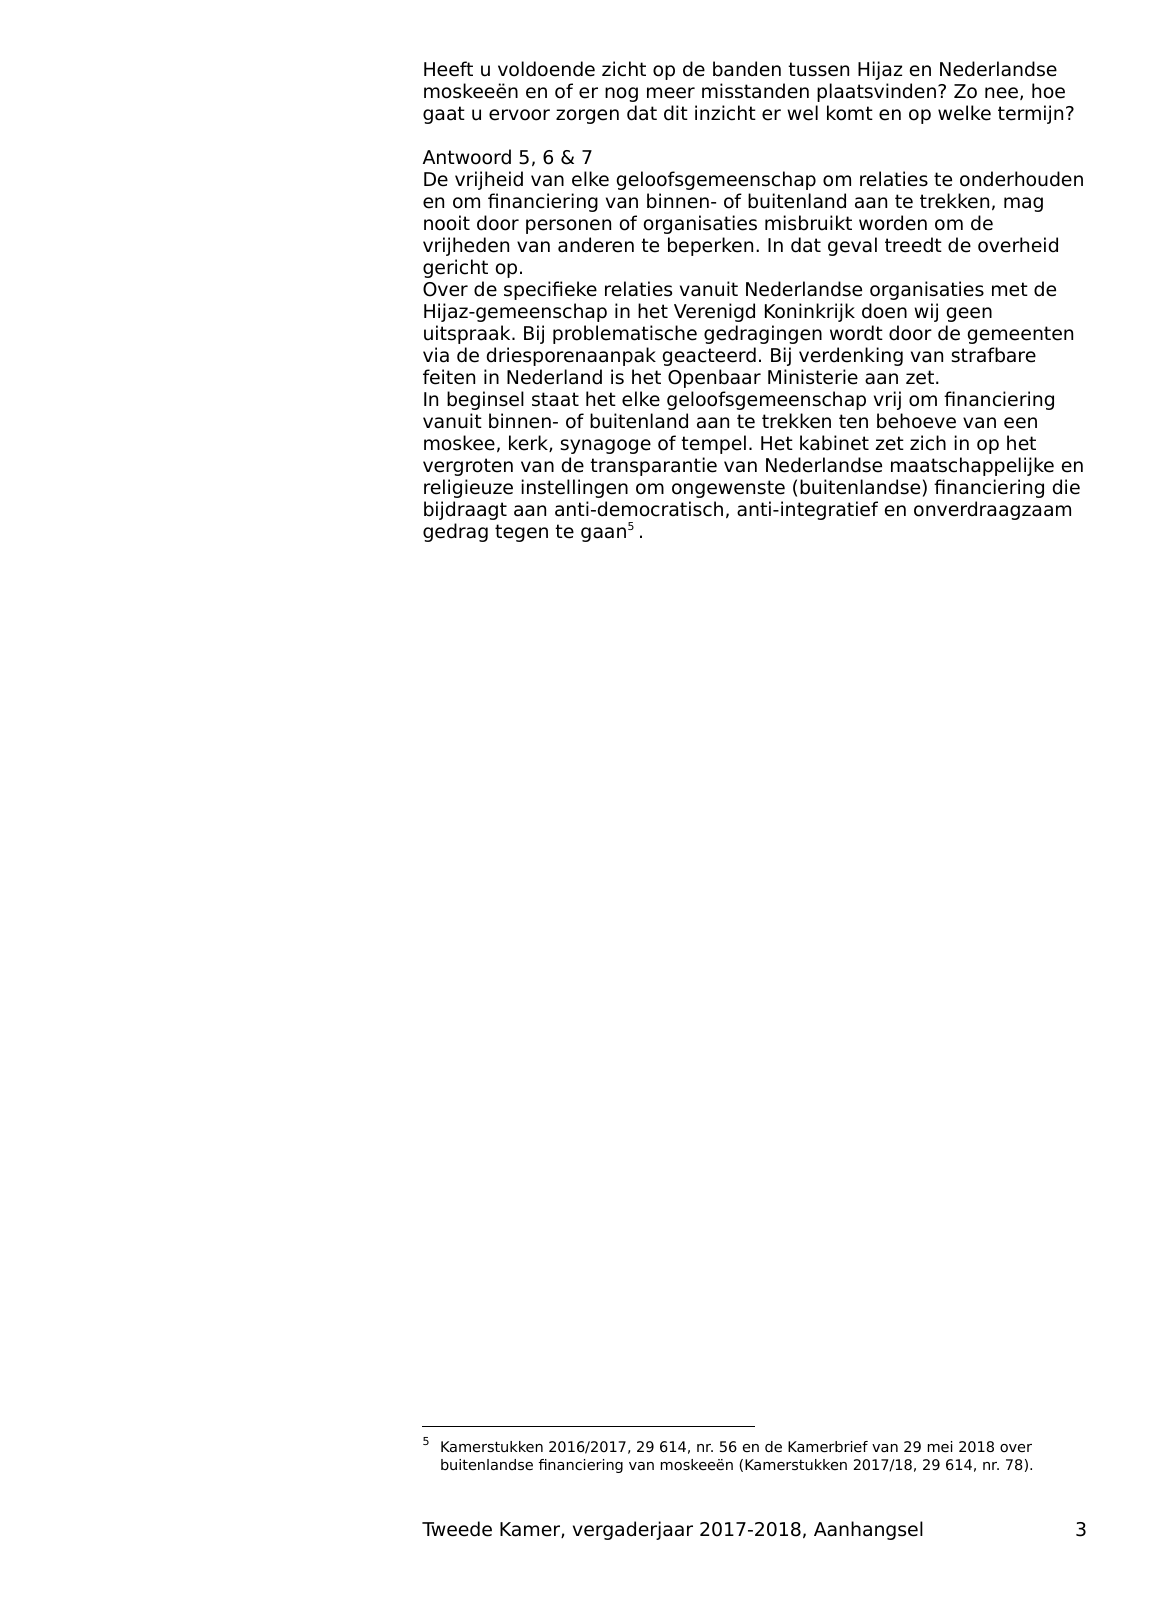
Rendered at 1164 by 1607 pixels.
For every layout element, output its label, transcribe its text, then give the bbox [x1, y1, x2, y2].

text In beginsel staat het elke geloofsgemeenschap vrij om financiering vanuit binnen- of buitenland aan te trekken ten behoeve van een moskee, kerk, synagoge of tempel. Het kabinet zet zich in op het vergroten van de transparantie van Nederlandse maatschappelijke en religieuze instellingen om ongewenste (buitenlandse) financiering die bijdraagt aan anti-democratisch, anti-integratief en onverdraagzaam gedrag tegen te gaan. [422, 389, 1087, 543]
text Antwoord 5, 6 & 7 [422, 147, 1087, 169]
text Kamerstukken 2016/2017, 29 614, nr. 56 en de Kamerbrief van 29 mei 2018 over buitenlandse financiering van moskeeën (Kamerstukken 2017/18, 29 614, nr. 78). [422, 1435, 1087, 1474]
text De vrijheid van elke geloofsgemeenschap om relaties te onderhouden en om financiering van binnen- of buitenland aan te trekken, mag nooit door personen of organisaties misbruikt worden om de vrijheden van anderen te beperken. In dat geval treedt de overheid gericht op. [422, 169, 1087, 279]
text Over de specifieke relaties vanuit Nederlandse organisaties met de Hijaz-gemeenschap in het Verenigd Koninkrijk doen wij geen uitspraak. Bij problematische gedragingen wordt door de gemeenten via de driesporenaanpak geacteerd. Bij verdenking van strafbare feiten in Nederland is het Openbaar Ministerie aan zet. [422, 279, 1087, 389]
text Heeft u voldoende zicht op de banden tussen Hijaz en Nederlandse moskeeën en of er nog meer misstanden plaatsvinden? Zo nee, hoe gaat u ervoor zorgen dat dit inzicht er wel komt en op welke termijn? [422, 59, 1087, 125]
